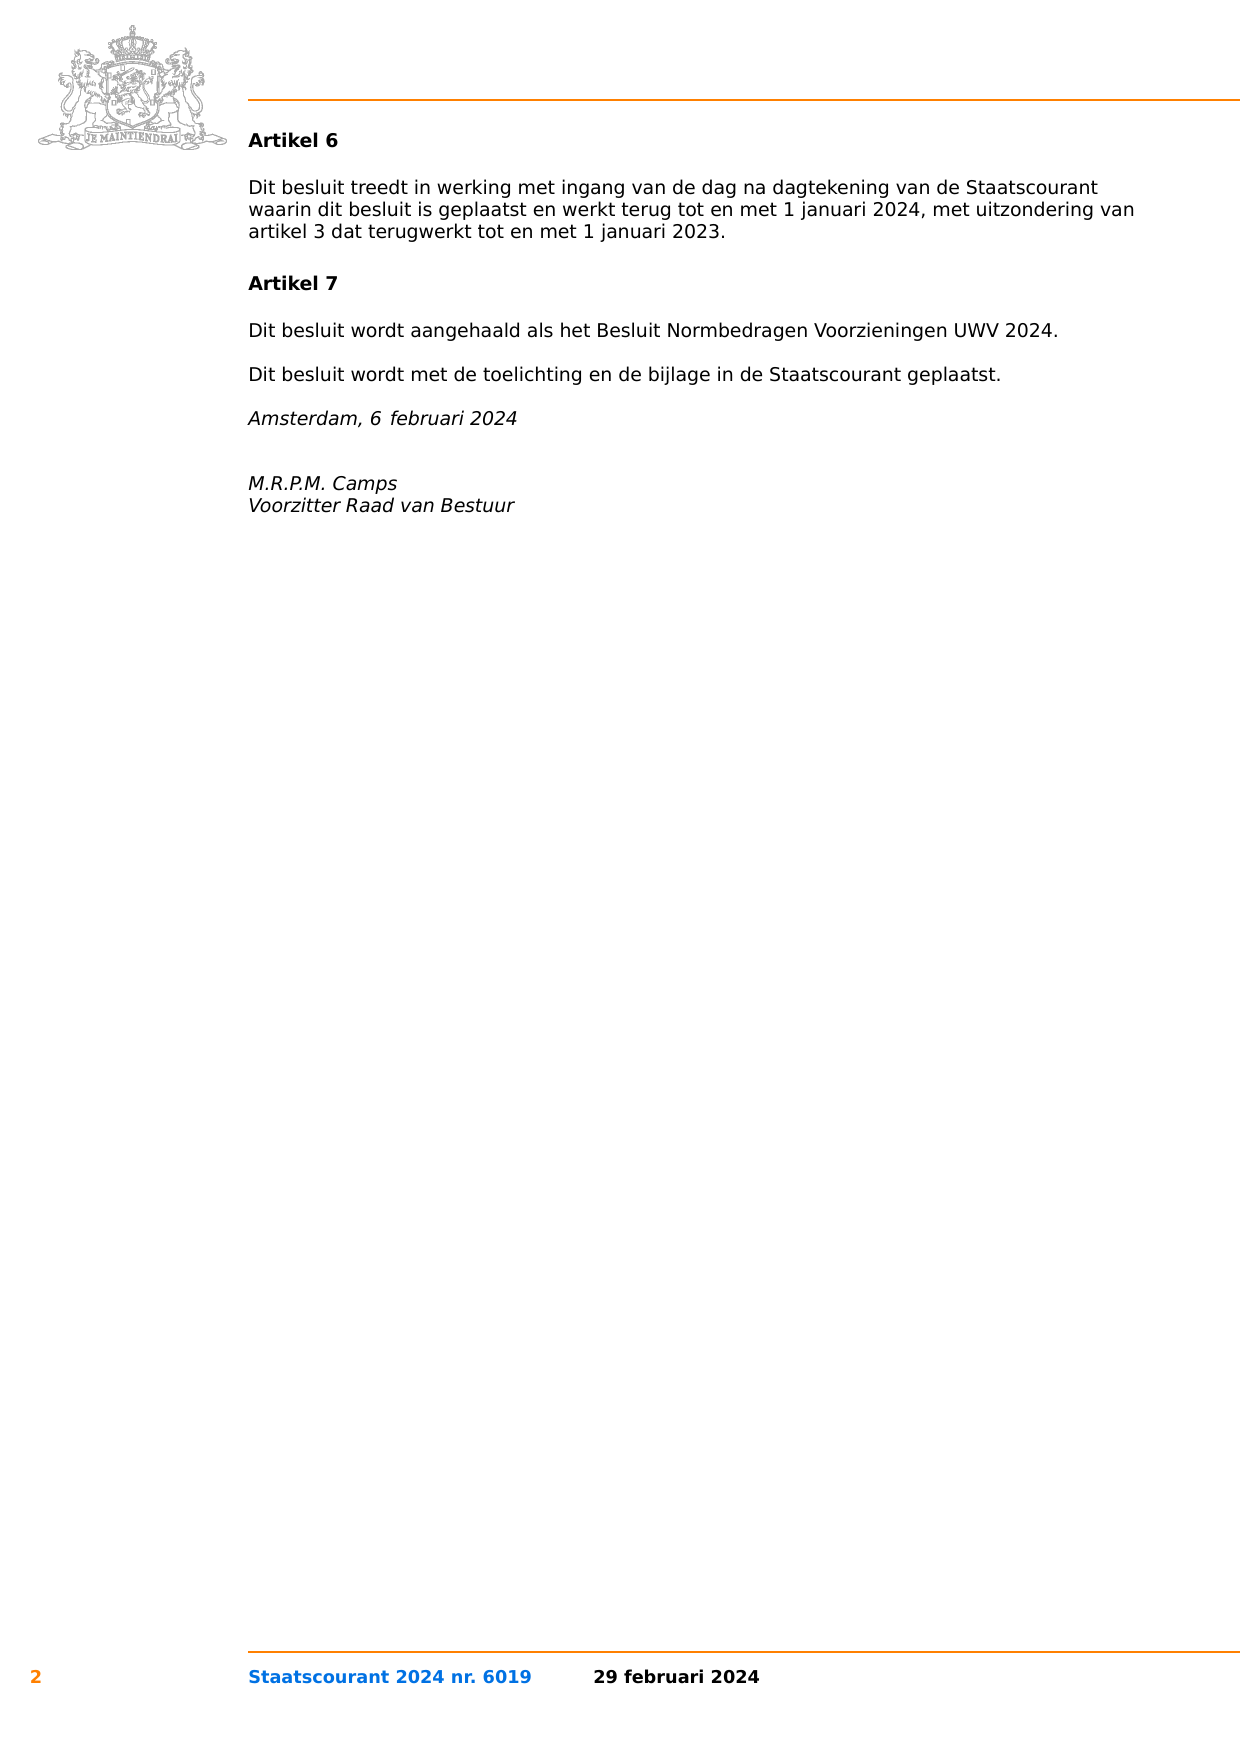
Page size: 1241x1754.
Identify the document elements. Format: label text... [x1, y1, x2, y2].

text Dit besluit wordt met de toelichting en de bijlage in de Staatscourant geplaatst. [248, 364, 1163, 386]
text Dit besluit treedt in werking met ingang van de dag na dagtekening van de Staatscourant waarin dit besluit is geplaatst en werkt terug tot en met 1 januari 2024, met uitzondering van artikel 3 dat terugwerkt tot en met 1 januari 2023. [248, 177, 1163, 243]
subtitle Artikel 7 [248, 273, 1163, 295]
text M.R.P.M. Camps Voorzitter Raad van Bestuur [248, 451, 1163, 517]
subtitle Artikel 6 [248, 130, 1163, 152]
text Dit besluit wordt aangehaald als het Besluit Normbedragen Voorzieningen UWV 2024. [248, 320, 1163, 342]
text Amsterdam, 6 februari 2024 [248, 407, 1163, 429]
picture [38, 25, 227, 150]
